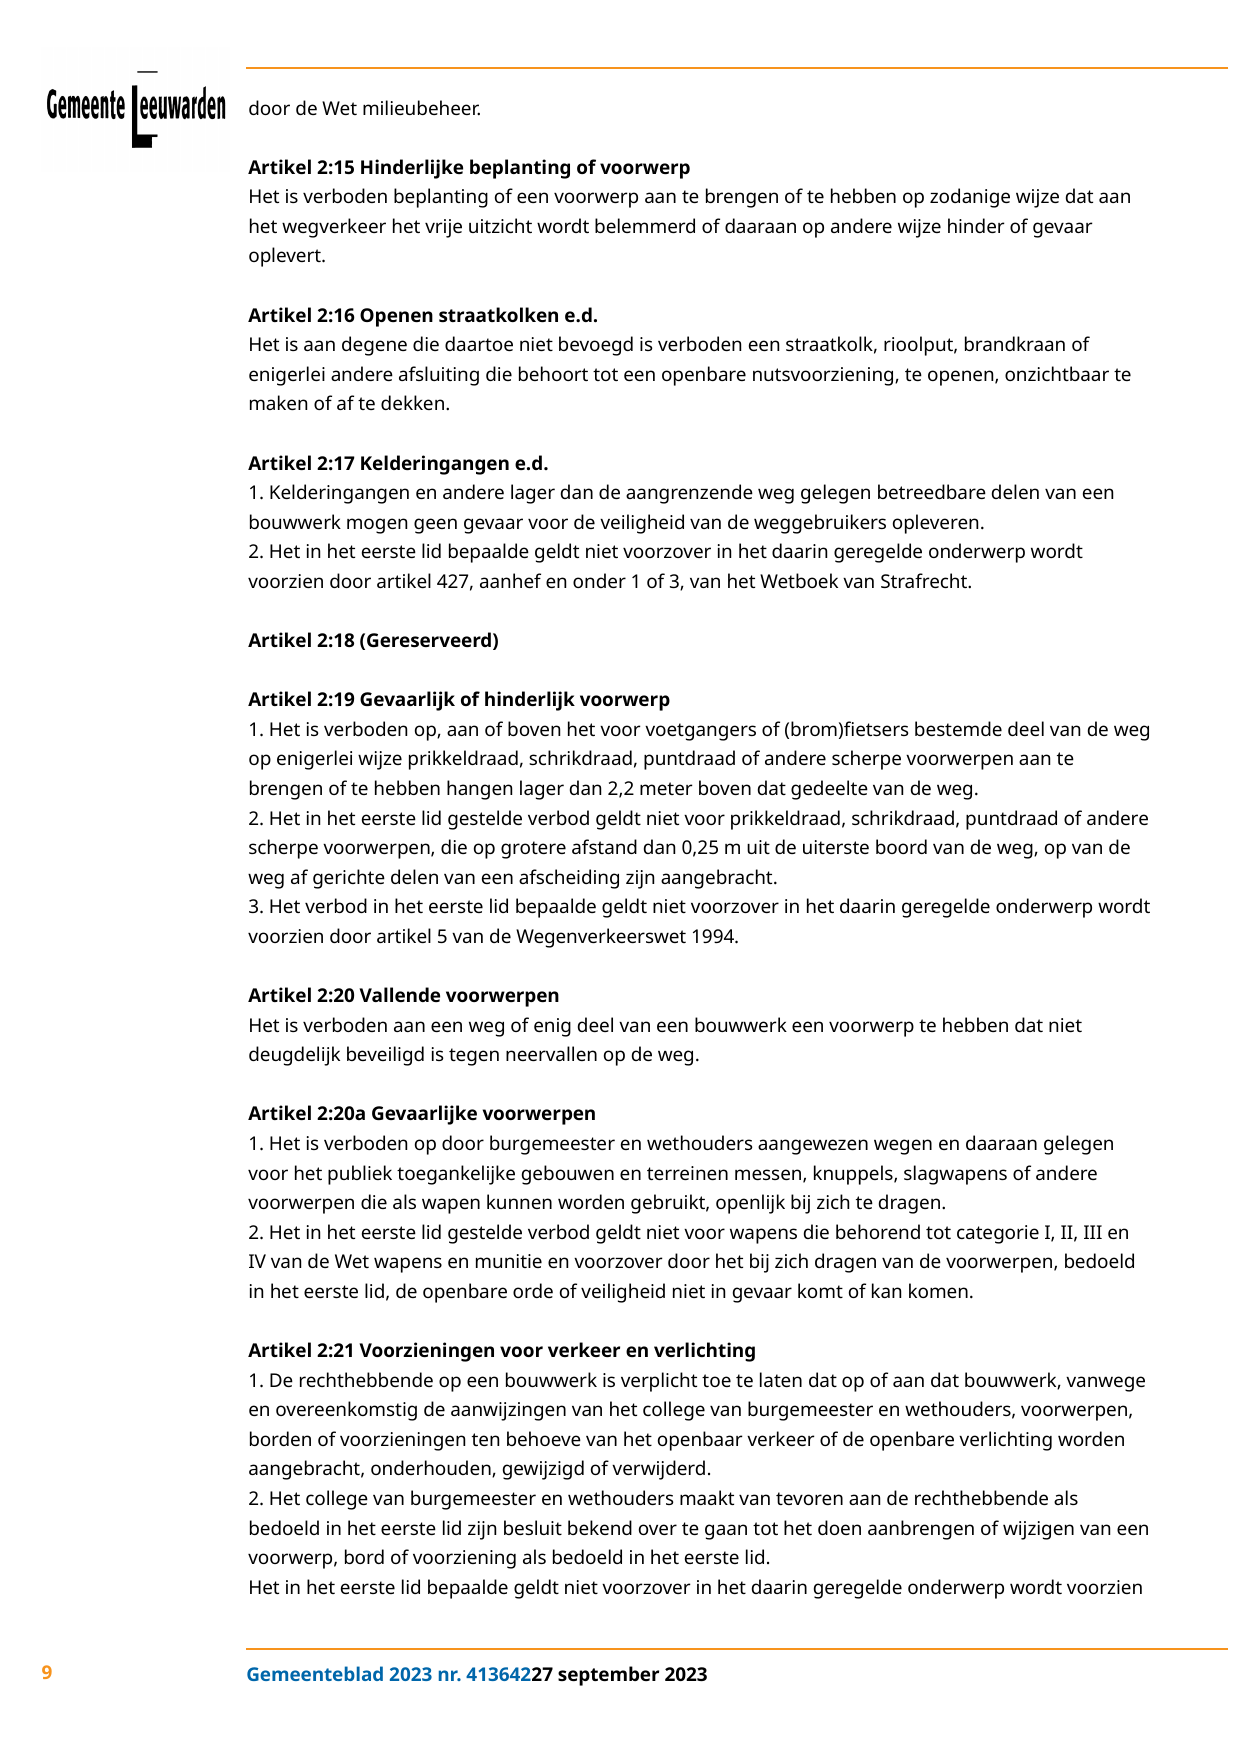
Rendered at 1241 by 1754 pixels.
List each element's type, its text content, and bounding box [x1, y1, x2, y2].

text 1. Het is verboden op, aan of boven het voor voetgangers of (brom)fietsers bestemde deel van de weg op enigerlei wijze prikkeldraad, schrikdraad, puntdraad of andere scherpe voorwerpen aan te brengen of te hebben hangen lager dan 2,2 meter boven dat gedeelte van de weg. [248, 716, 1152, 801]
picture [41, 47, 231, 172]
text Artikel 2:20 Vallende voorwerpen [248, 982, 1152, 1008]
text Het is verboden beplanting of een voorwerp aan te brengen of te hebben op zodanige wijze dat aan het wegverkeer het vrije uitzicht wordt belemmerd of daaraan op andere wijze hinder of gevaar oplevert. [248, 183, 1152, 268]
text door de Wet milieubeheer. [248, 95, 1152, 121]
text Artikel 2:15 Hinderlijke beplanting of voorwerp [248, 154, 1152, 180]
text 2. Het college van burgemeester en wethouders maakt van tevoren aan de rechthebbende als bedoeld in het eerste lid zijn besluit bekend over te gaan tot het doen aanbrengen of wijzigen van een voorwerp, bord of voorziening als bedoeld in het eerste lid. [248, 1485, 1152, 1570]
text Artikel 2:21 Voorzieningen voor verkeer en verlichting [248, 1337, 1152, 1363]
text 2. Het in het eerste lid gestelde verbod geldt niet voor prikkeldraad, schrikdraad, puntdraad of andere scherpe voorwerpen, die op grotere afstand dan 0,25 m uit de uiterste boord van de weg, op van de weg af gerichte delen van een afscheiding zijn aangebracht. [248, 805, 1152, 890]
text Artikel 2:20a Gevaarlijke voorwerpen [248, 1101, 1152, 1126]
text Het is verboden aan een weg of enig deel van een bouwwerk een voorwerp te hebben dat niet deugdelijk beveiligd is tegen neervallen op de weg. [248, 1012, 1152, 1067]
text 3. Het verbod in het eerste lid bepaalde geldt niet voorzover in het daarin geregelde onderwerp wordt voorzien door artikel 5 van de Wegenverkeerswet 1994. [248, 893, 1152, 949]
text 1. Het is verboden op door burgemeester en wethouders aangewezen wegen en daaraan gelegen voor het publiek toegankelijke gebouwen en terreinen messen, knuppels, slagwapens of andere voorwerpen die als wapen kunnen worden gebruikt, openlijk bij zich te dragen. [248, 1130, 1152, 1215]
text Artikel 2:16 Openen straatkolken e.d. [248, 302, 1152, 328]
text Artikel 2:18 (Gereserveerd) [248, 627, 1152, 653]
text 1. De rechthebbende op een bouwwerk is verplicht toe te laten dat op of aan dat bouwwerk, vanwege en overeenkomstig de aanwijzingen van het college van burgemeester en wethouders, voorwerpen, borden of voorzieningen ten behoeve van het openbaar verkeer of de openbare verlichting worden aangebracht, onderhouden, gewijzigd of verwijderd. [248, 1367, 1152, 1481]
text 1. Kelderingangen en andere lager dan de aangrenzende weg gelegen betreedbare delen van een bouwwerk mogen geen gevaar voor de veiligheid van de weggebruikers opleveren. [248, 479, 1152, 535]
text Artikel 2:17 Kelderingangen e.d. [248, 450, 1152, 476]
text Het is aan degene die daartoe niet bevoegd is verboden een straatkolk, rioolput, brandkraan of enigerlei andere afsluiting die behoort tot een openbare nutsvoorziening, te openen, onzichtbaar te maken of af te dekken. [248, 331, 1152, 416]
text Artikel 2:19 Gevaarlijk of hinderlijk voorwerp [248, 686, 1152, 712]
text Het in het eerste lid bepaalde geldt niet voorzover in het daarin geregelde onderwerp wordt voorzien [248, 1574, 1152, 1600]
text 2. Het in het eerste lid gestelde verbod geldt niet voor wapens die behorend tot categorie I, II, III en IV van de Wet wapens en munitie en voorzover door het bij zich dragen van de voorwerpen, bedoeld in het eerste lid, de openbare orde of veiligheid niet in gevaar komt of kan komen. [248, 1219, 1152, 1304]
text 2. Het in het eerste lid bepaalde geldt niet voorzover in het daarin geregelde onderwerp wordt voorzien door artikel 427, aanhef en onder 1 of 3, van het Wetboek van Strafrecht. [248, 538, 1152, 594]
